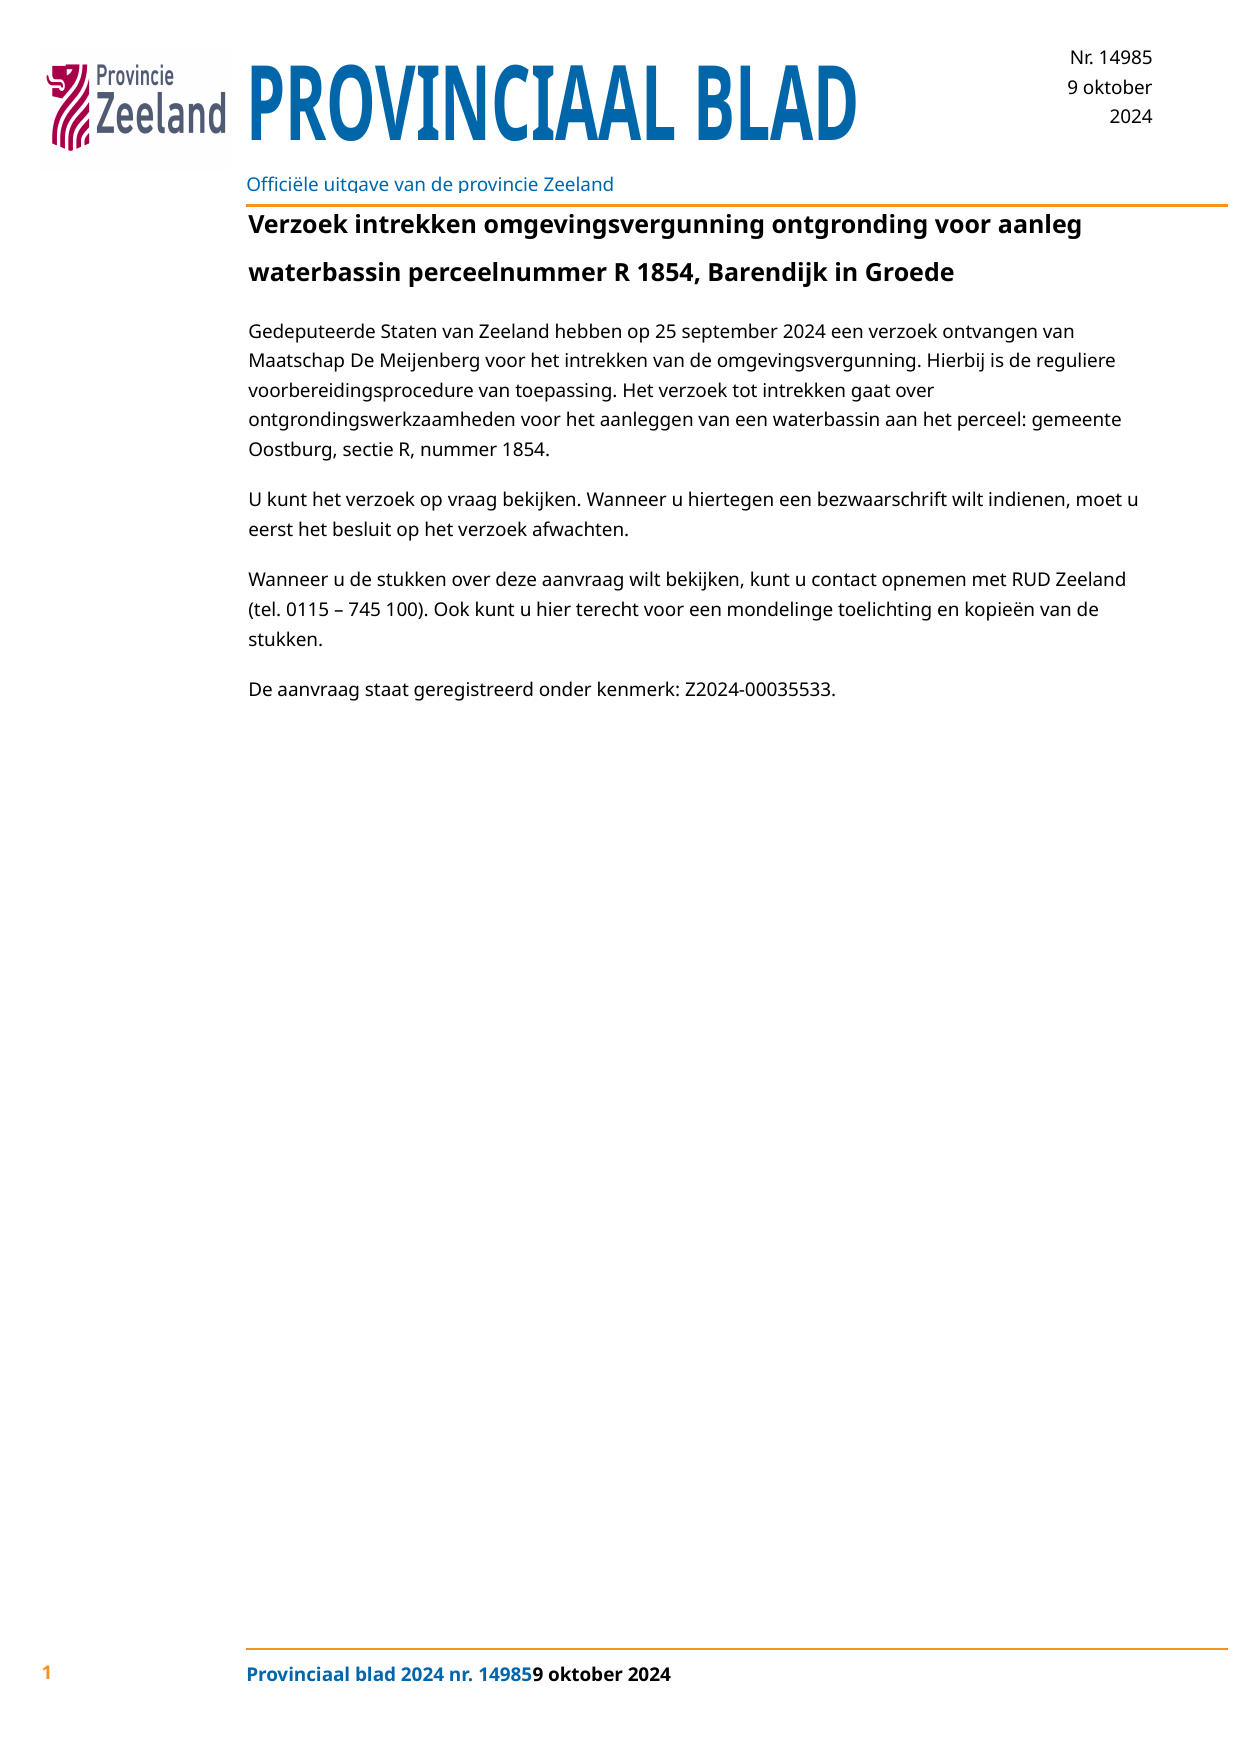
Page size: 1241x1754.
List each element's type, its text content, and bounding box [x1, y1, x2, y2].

text Verzoek intrekken omgevingsvergunning ontgronding voor aanleg waterbassin perceelnummer R 1854, Barendijk in Groede [248, 207, 1152, 288]
text Wanneer u de stukken over deze aanvraag wilt bekijken, kunt u contact opnemen met RUD Zeeland (tel. 0115 – 745 100). Ook kunt u hier terecht voor een mondelinge toelichting en kopieën van de stukken. [248, 567, 1152, 652]
picture [41, 47, 231, 172]
text Gedeputeerde Staten van Zeeland hebben op 25 september 2024 een verzoek ontvangen van Maatschap De Meijenberg voor het intrekken van de omgevingsvergunning. Hierbij is de reguliere voorbereidingsprocedure van toepassing. Het verzoek tot intrekken gaat over ontgrondingswerkzaamheden voor het aanleggen van een waterbassin aan het perceel: gemeente Oostburg, sectie R, nummer 1854. [248, 318, 1152, 462]
text U kunt het verzoek op vraag bekijken. Wanneer u hiertegen een bezwaarschrift wilt indienen, moet u eerst het besluit op het verzoek afwachten. [248, 487, 1152, 542]
text De aanvraag staat geregistreerd onder kenmerk: Z2024-00035533. [248, 676, 1152, 702]
